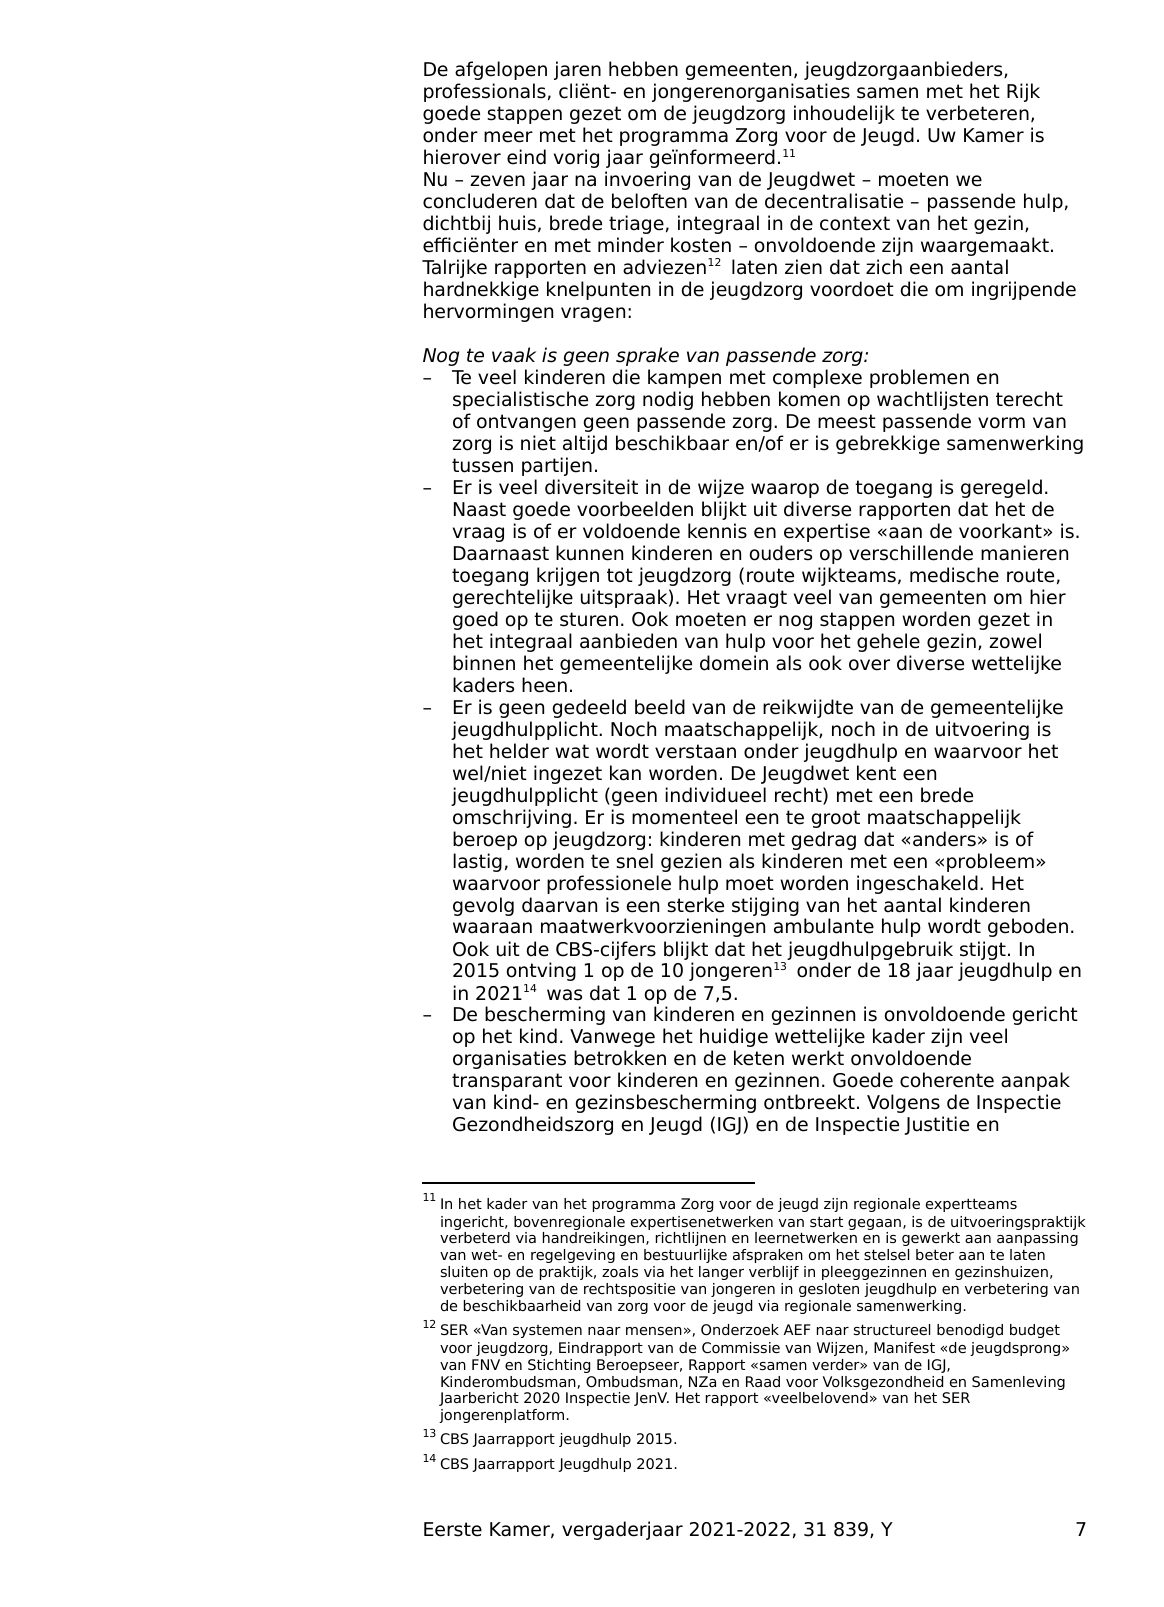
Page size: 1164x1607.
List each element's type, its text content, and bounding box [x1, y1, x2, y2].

text CBS Jaarrapport jeugdhulp 2015. [422, 1427, 1087, 1449]
text – Er is veel diversiteit in de wijze waarop de toegang is geregeld. Naast goede voorbeelden blijkt uit diverse rapporten dat het de vraag is of er voldoende kennis en expertise «aan de voorkant» is. Daarnaast kunnen kinderen en ouders op verschillende manieren toegang krijgen tot jeugdzorg (route wijkteams, medische route, gerechtelijke uitspraak). Het vraagt veel van gemeenten om hier goed op te sturen. Ook moeten er nog stappen worden gezet in het integraal aanbieden van hulp voor het gehele gezin, zowel binnen het gemeentelijke domein als ook over diverse wettelijke kaders heen. [422, 477, 1087, 697]
text Nu – zeven jaar na invoering van de Jeugdwet – moeten we concluderen dat de beloften van de decentralisatie – passende hulp, dichtbij huis, brede triage, integraal in de context van het gezin, efficiënter en met minder kosten – onvoldoende zijn waargemaakt. Talrijke rapporten en adviezen laten zien dat zich een aantal hardnekkige knelpunten in de jeugdzorg voordoet die om ingrijpende hervormingen vragen: [422, 169, 1087, 323]
text De afgelopen jaren hebben gemeenten, jeugdzorgaanbieders, professionals, cliënt- en jongerenorganisaties samen met het Rijk goede stappen gezet om de jeugdzorg inhoudelijk te verbeteren, onder meer met het programma Zorg voor de Jeugd. Uw Kamer is hierover eind vorig jaar geïnformeerd. [422, 59, 1087, 169]
text CBS Jaarrapport Jeugdhulp 2021. [422, 1452, 1087, 1474]
text – De bescherming van kinderen en gezinnen is onvoldoende gericht op het kind. Vanwege het huidige wettelijke kader zijn veel organisaties betrokken en de keten werkt onvoldoende transparant voor kinderen en gezinnen. Goede coherente aanpak van kind- en gezinsbescherming ontbreekt. Volgens de Inspectie Gezondheidszorg en Jeugd (IGJ) en de Inspectie Justitie en [422, 1004, 1087, 1136]
text – Te veel kinderen die kampen met complexe problemen en specialistische zorg nodig hebben komen op wachtlijsten terecht of ontvangen geen passende zorg. De meest passende vorm van zorg is niet altijd beschikbaar en/of er is gebrekkige samenwerking tussen partijen. [422, 367, 1087, 477]
text – Er is geen gedeeld beeld van de reikwijdte van de gemeentelijke jeugdhulpplicht. Noch maatschappelijk, noch in de uitvoering is het helder wat wordt verstaan onder jeugdhulp en waarvoor het wel/niet ingezet kan worden. De Jeugdwet kent een jeugdhulpplicht (geen individueel recht) met een brede omschrijving. Er is momenteel een te groot maatschappelijk beroep op jeugdzorg: kinderen met gedrag dat «anders» is of lastig, worden te snel gezien als kinderen met een «probleem» waarvoor professionele hulp moet worden ingeschakeld. Het gevolg daarvan is een sterke stijging van het aantal kinderen waaraan maatwerkvoorzieningen ambulante hulp wordt geboden. Ook uit de CBS-cijfers blijkt dat het jeugdhulpgebruik stijgt. In 2015 ontving 1 op de 10 jongeren onder de 18 jaar jeugdhulp en in 2021 was dat 1 op de 7,5. [422, 697, 1087, 1004]
text In het kader van het programma Zorg voor de jeugd zijn regionale expertteams ingericht, bovenregionale expertisenetwerken van start gegaan, is de uitvoeringspraktijk verbeterd via handreikingen, richtlijnen en leernetwerken en is gewerkt aan aanpassing van wet- en regelgeving en bestuurlijke afspraken om het stelsel beter aan te laten sluiten op de praktijk, zoals via het langer verblijf in pleeggezinnen en gezinshuizen, verbetering van de rechtspositie van jongeren in gesloten jeugdhulp en verbetering van de beschikbaarheid van zorg voor de jeugd via regionale samenwerking. [422, 1192, 1087, 1315]
text SER «Van systemen naar mensen», Onderzoek AEF naar structureel benodigd budget voor jeugdzorg, Eindrapport van de Commissie van Wijzen, Manifest «de jeugdsprong» van FNV en Stichting Beroepseer, Rapport «samen verder» van de IGJ, Kinderombudsman, Ombudsman, NZa en Raad voor Volksgezondheid en Samenleving Jaarbericht 2020 Inspectie JenV. Het rapport «veelbelovend» van het SER jongerenplatform. [422, 1318, 1087, 1424]
subtitle Nog te vaak is geen sprake van passende zorg: [422, 345, 1087, 367]
